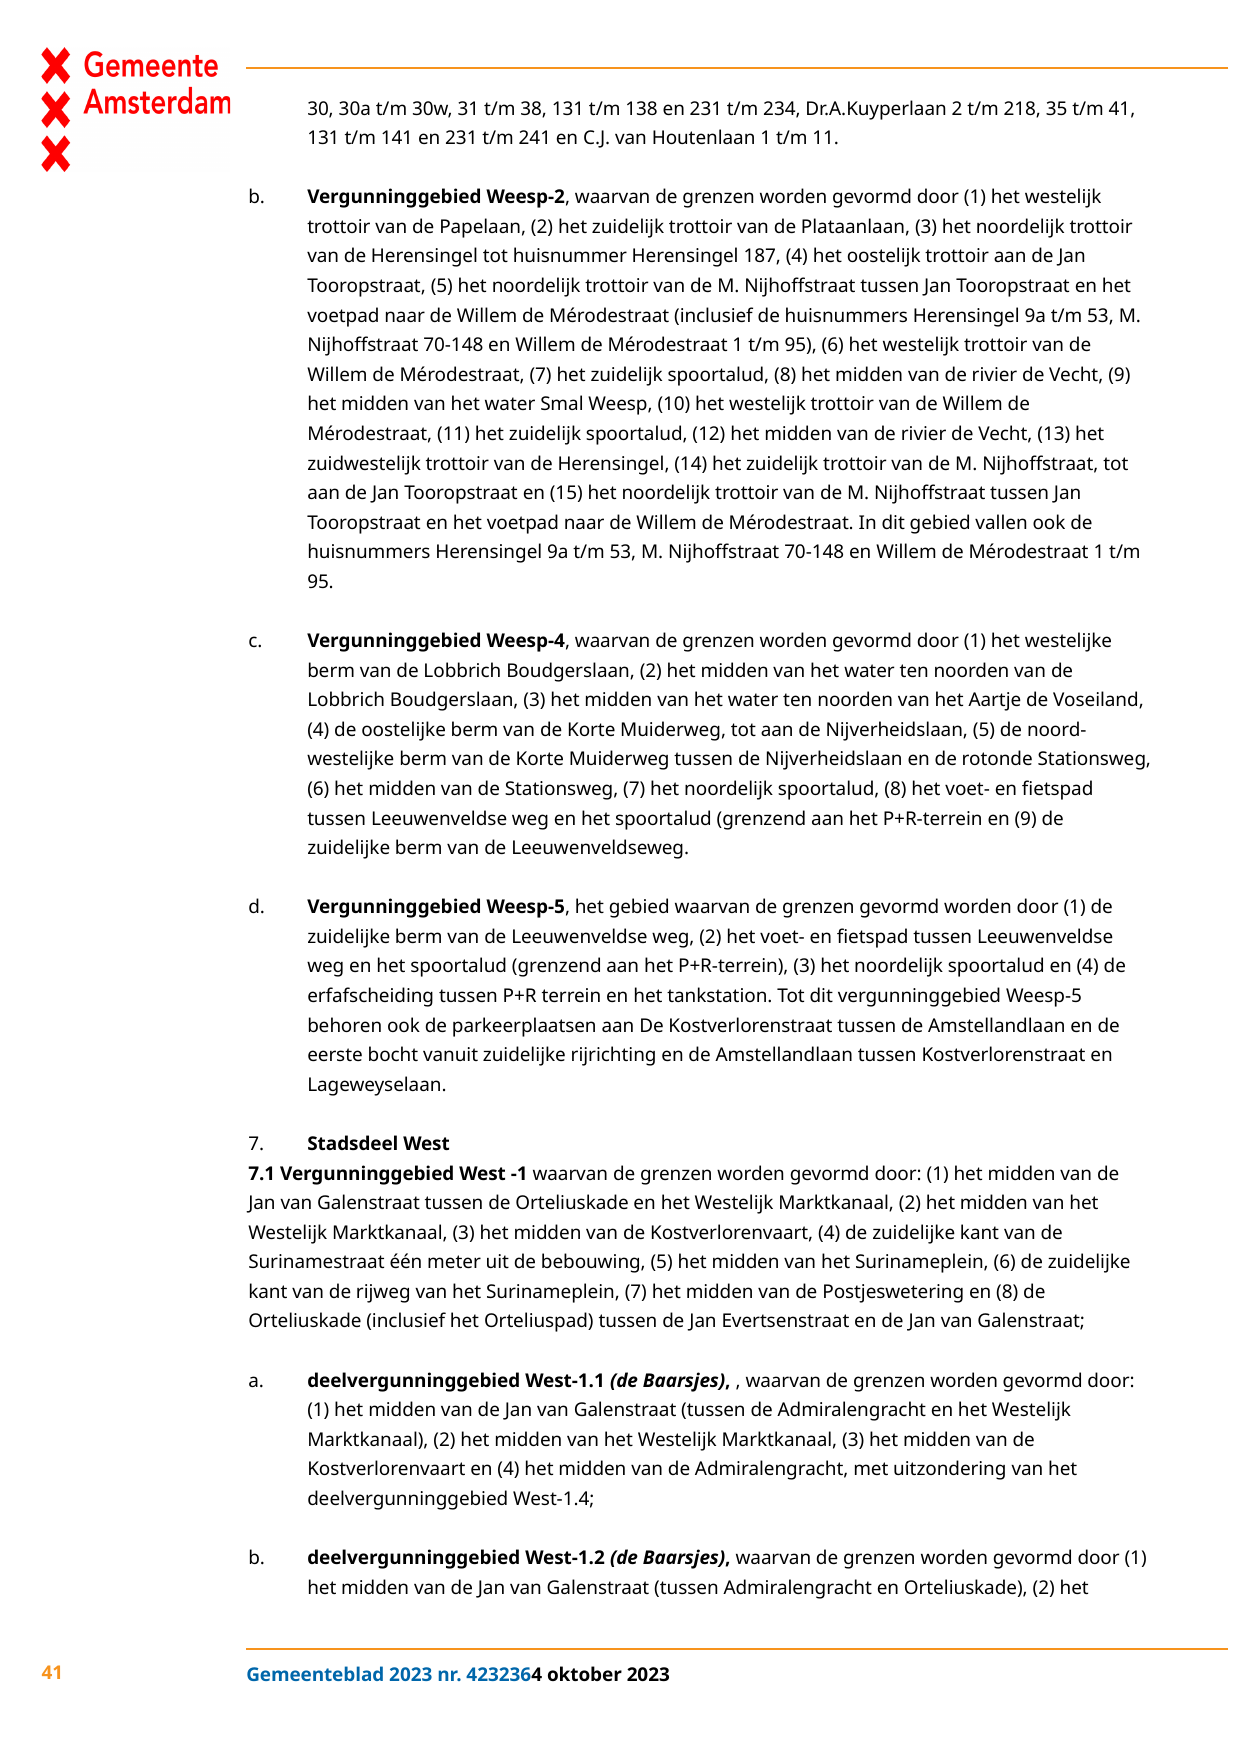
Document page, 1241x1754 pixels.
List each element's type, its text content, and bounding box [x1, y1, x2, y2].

picture [41, 47, 231, 172]
list Vergunninggebied Weesp-5, het gebied waarvan de grenzen gevormd worden door (1) de zuidelijke berm van de Leeuwenveldse weg, (2) het voet- en fietspad tussen Leeuwenveldse weg en het spoortalud (grenzend aan het P+R-terrein), (3) het noordelijk spoortalud en (4) de erfafscheiding tussen P+R terrein en het tankstation. Tot dit vergunninggebied Weesp-5 behoren ook de parkeerplaatsen aan De Kostverlorenstraat tussen de Amstellandlaan en de eerste bocht vanuit zuidelijke rijrichting en de Amstellandlaan tussen Kostverlorenstraat en Lageweyselaan. [248, 893, 1152, 1097]
list deelvergunninggebied West-1.2 (de Baarsjes), waarvan de grenzen worden gevormd door (1) het midden van de Jan van Galenstraat (tussen Admiralengracht en Orteliuskade), (2) het [248, 1544, 1152, 1600]
list 30, 30a t/m 30w, 31 t/m 38, 131 t/m 138 en 231 t/m 234, Dr.A.Kuyperlaan 2 t/m 218, 35 t/m 41, 131 t/m 141 en 231 t/m 241 en C.J. van Houtenlaan 1 t/m 11. [248, 95, 1152, 150]
list Vergunninggebied Weesp-2, waarvan de grenzen worden gevormd door (1) het westelijk trottoir van de Papelaan, (2) het zuidelijk trottoir van de Plataanlaan, (3) het noordelijk trottoir van de Herensingel tot huisnummer Herensingel 187, (4) het oostelijk trottoir aan de Jan Tooropstraat, (5) het noordelijk trottoir van de M. Nijhoffstraat tussen Jan Tooropstraat en het voetpad naar de Willem de Mérodestraat (inclusief de huisnummers Herensingel 9a t/m 53, M. Nijhoffstraat 70-148 en Willem de Mérodestraat 1 t/m 95), (6) het westelijk trottoir van de Willem de Mérodestraat, (7) het zuidelijk spoortalud, (8) het midden van de rivier de Vecht, (9) het midden van het water Smal Weesp, (10) het westelijk trottoir van de Willem de Mérodestraat, (11) het zuidelijk spoortalud, (12) het midden van de rivier de Vecht, (13) het zuidwestelijk trottoir van de Herensingel, (14) het zuidelijk trottoir van de M. Nijhoffstraat, tot aan de Jan Tooropstraat en (15) het noordelijk trottoir van de M. Nijhoffstraat tussen Jan Tooropstraat en het voetpad naar de Willem de Mérodestraat. In dit gebied vallen ook de huisnummers Herensingel 9a t/m 53, M. Nijhoffstraat 70-148 en Willem de Mérodestraat 1 t/m 95. [248, 183, 1152, 594]
list deelvergunninggebied West-1.1 (de Baarsjes), , waarvan de grenzen worden gevormd door: (1) het midden van de Jan van Galenstraat (tussen de Admiralengracht en het Westelijk Marktkanaal), (2) het midden van het Westelijk Marktkanaal, (3) het midden van de Kostverlorenvaart en (4) het midden van de Admiralengracht, met uitzondering van het deelvergunninggebied West-1.4; [248, 1367, 1152, 1511]
text 7.1 Vergunninggebied West -1 waarvan de grenzen worden gevormd door: (1) het midden van de Jan van Galenstraat tussen de Orteliuskade en het Westelijk Marktkanaal, (2) het midden van het Westelijk Marktkanaal, (3) het midden van de Kostverlorenvaart, (4) de zuidelijke kant van de Surinamestraat één meter uit de bebouwing, (5) het midden van het Surinameplein, (6) de zuidelijke kant van de rijweg van het Surinameplein, (7) het midden van de Postjeswetering en (8) de Orteliuskade (inclusief het Orteliuspad) tussen de Jan Evertsenstraat en de Jan van Galenstraat; [248, 1160, 1152, 1333]
list Vergunninggebied Weesp-4, waarvan de grenzen worden gevormd door (1) het westelijke berm van de Lobbrich Boudgerslaan, (2) het midden van het water ten noorden van de Lobbrich Boudgerslaan, (3) het midden van het water ten noorden van het Aartje de Voseiland, (4) de oostelijke berm van de Korte Muiderweg, tot aan de Nijverheidslaan, (5) de noord-westelijke berm van de Korte Muiderweg tussen de Nijverheidslaan en de rotonde Stationsweg, (6) het midden van de Stationsweg, (7) het noordelijk spoortalud, (8) het voet- en fietspad tussen Leeuwenveldse weg en het spoortalud (grenzend aan het P+R-terrein en (9) de zuidelijke berm van de Leeuwenveldseweg. [248, 627, 1152, 860]
list Stadsdeel West [248, 1130, 1152, 1156]
